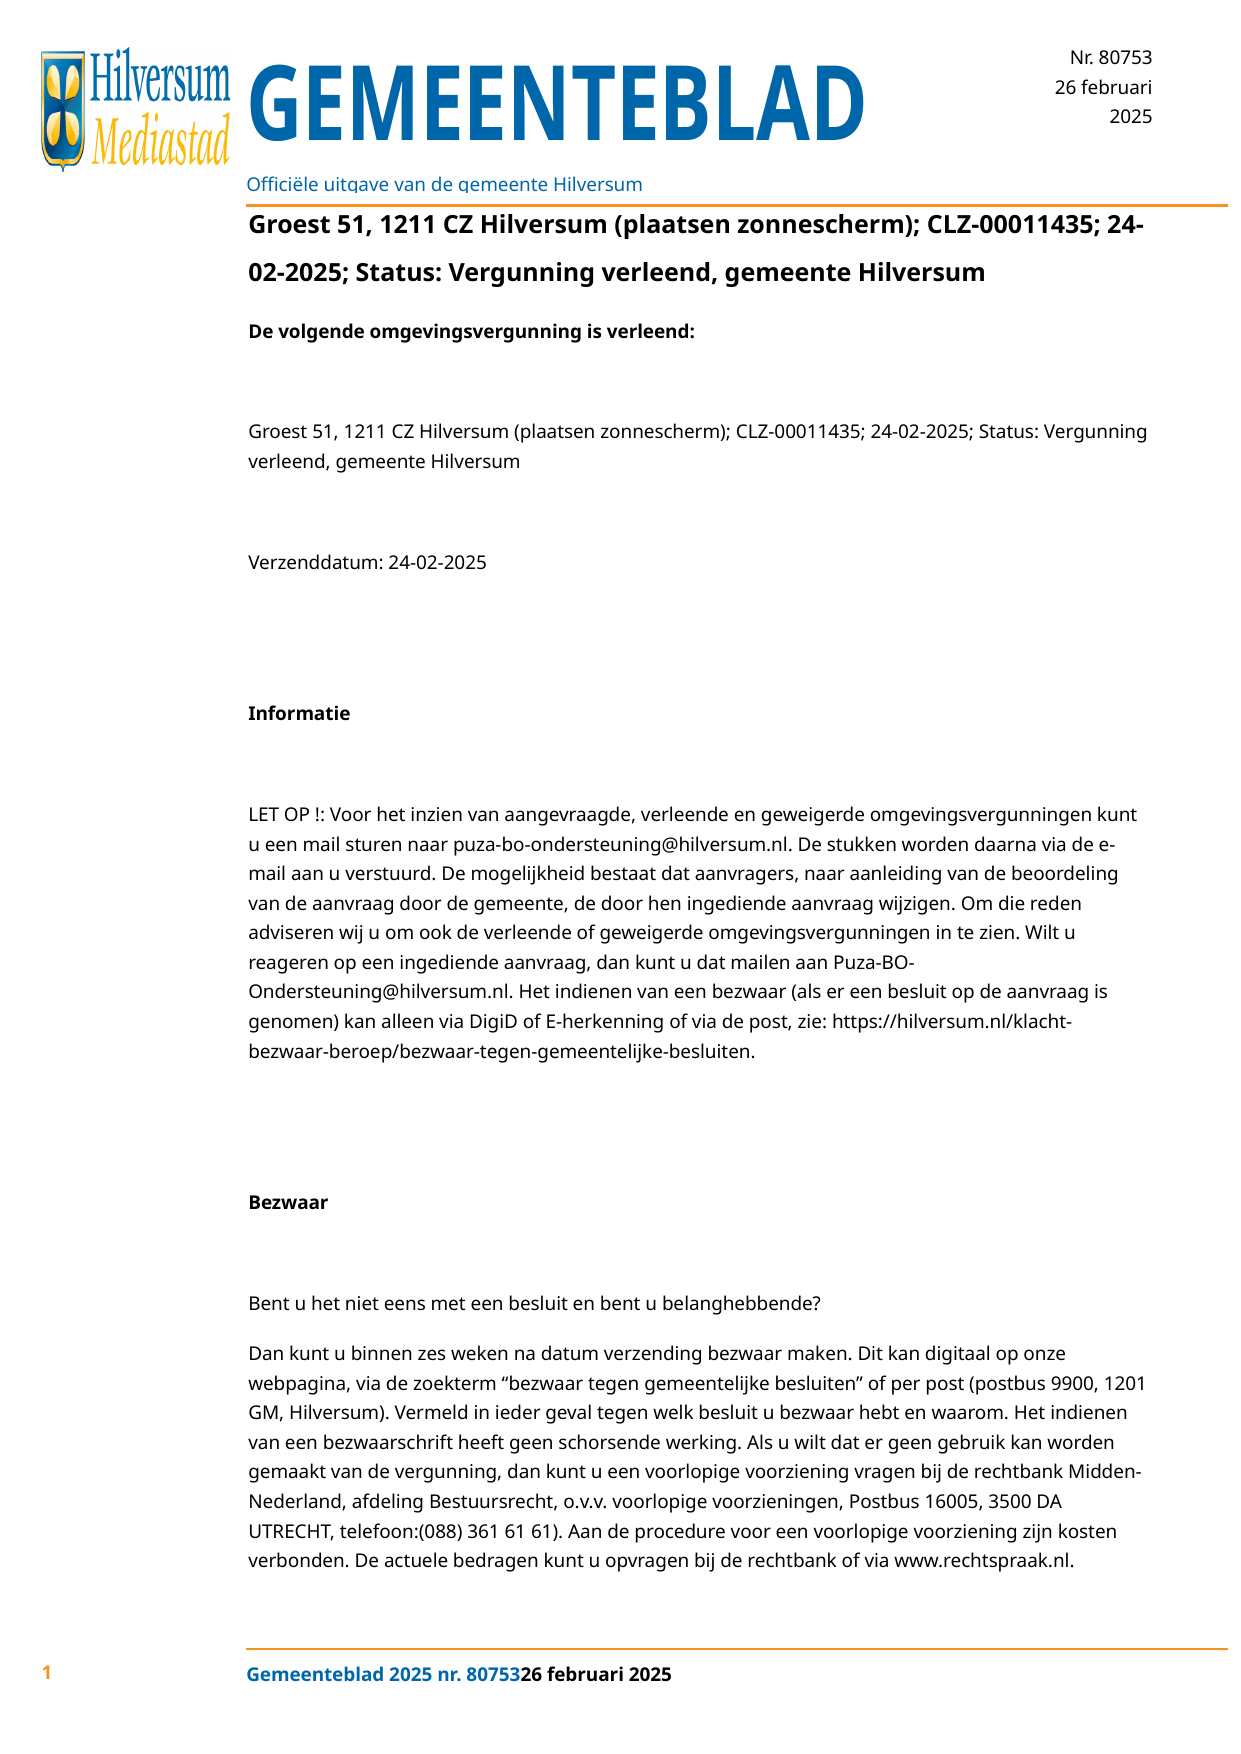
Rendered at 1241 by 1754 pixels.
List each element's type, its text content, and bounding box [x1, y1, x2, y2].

text Bent u het niet eens met een besluit en bent u belanghebbende? [248, 1290, 1152, 1316]
text Informatie [248, 700, 1152, 726]
text Verzenddatum: 24-02-2025 [248, 549, 1152, 575]
text De volgende omgevingsvergunning is verleend: [248, 318, 1152, 344]
text LET OP !: Voor het inzien van aangevraagde, verleende en geweigerde omgevingsvergunningen kunt u een mail sturen naar puza-bo-ondersteuning@hilversum.nl. De stukken worden daarna via de e-mail aan u verstuurd. De mogelijkheid bestaat dat aanvragers, naar aanleiding van de beoordeling van de aanvraag door de gemeente, de door hen ingediende aanvraag wijzigen. Om die reden adviseren wij u om ook de verleende of geweigerde omgevingsvergunningen in te zien. Wilt u reageren op een ingediende aanvraag, dan kunt u dat mailen aan Puza-BO-Ondersteuning@hilversum.nl. Het indienen van een bezwaar (als er een besluit op de aanvraag is genomen) kan alleen via DigiD of E-herkenning of via de post, zie: https://hilversum.nl/klacht-bezwaar-beroep/bezwaar-tegen-gemeentelijke-besluiten. [248, 801, 1152, 1064]
text Dan kunt u binnen zes weken na datum verzending bezwaar maken. Dit kan digitaal op onze webpagina, via de zoekterm “bezwaar tegen gemeentelijke besluiten” of per post (postbus 9900, 1201 GM, Hilversum). Vermeld in ieder geval tegen welk besluit u bezwaar hebt en waarom. Het indienen van een bezwaarschrift heeft geen schorsende werking. Als u wilt dat er geen gebruik kan worden gemaakt van de vergunning, dan kunt u een voorlopige voorziening vragen bij de rechtbank Midden-Nederland, afdeling Bestuursrecht, o.v.v. voorlopige voorzieningen, Postbus 16005, 3500 DA UTRECHT, telefoon:(088) 361 61 61). Aan de procedure voor een voorlopige voorziening zijn kosten verbonden. De actuele bedragen kunt u opvragen bij de rechtbank of via www.rechtspraak.nl. [248, 1340, 1152, 1573]
text Groest 51, 1211 CZ Hilversum (plaatsen zonnescherm); CLZ-00011435; 24-02-2025; Status: Vergunning verleend, gemeente Hilversum [248, 207, 1152, 288]
text Groest 51, 1211 CZ Hilversum (plaatsen zonnescherm); CLZ-00011435; 24-02-2025; Status: Vergunning verleend, gemeente Hilversum [248, 419, 1152, 474]
picture [41, 47, 231, 172]
text Bezwaar [248, 1189, 1152, 1215]
